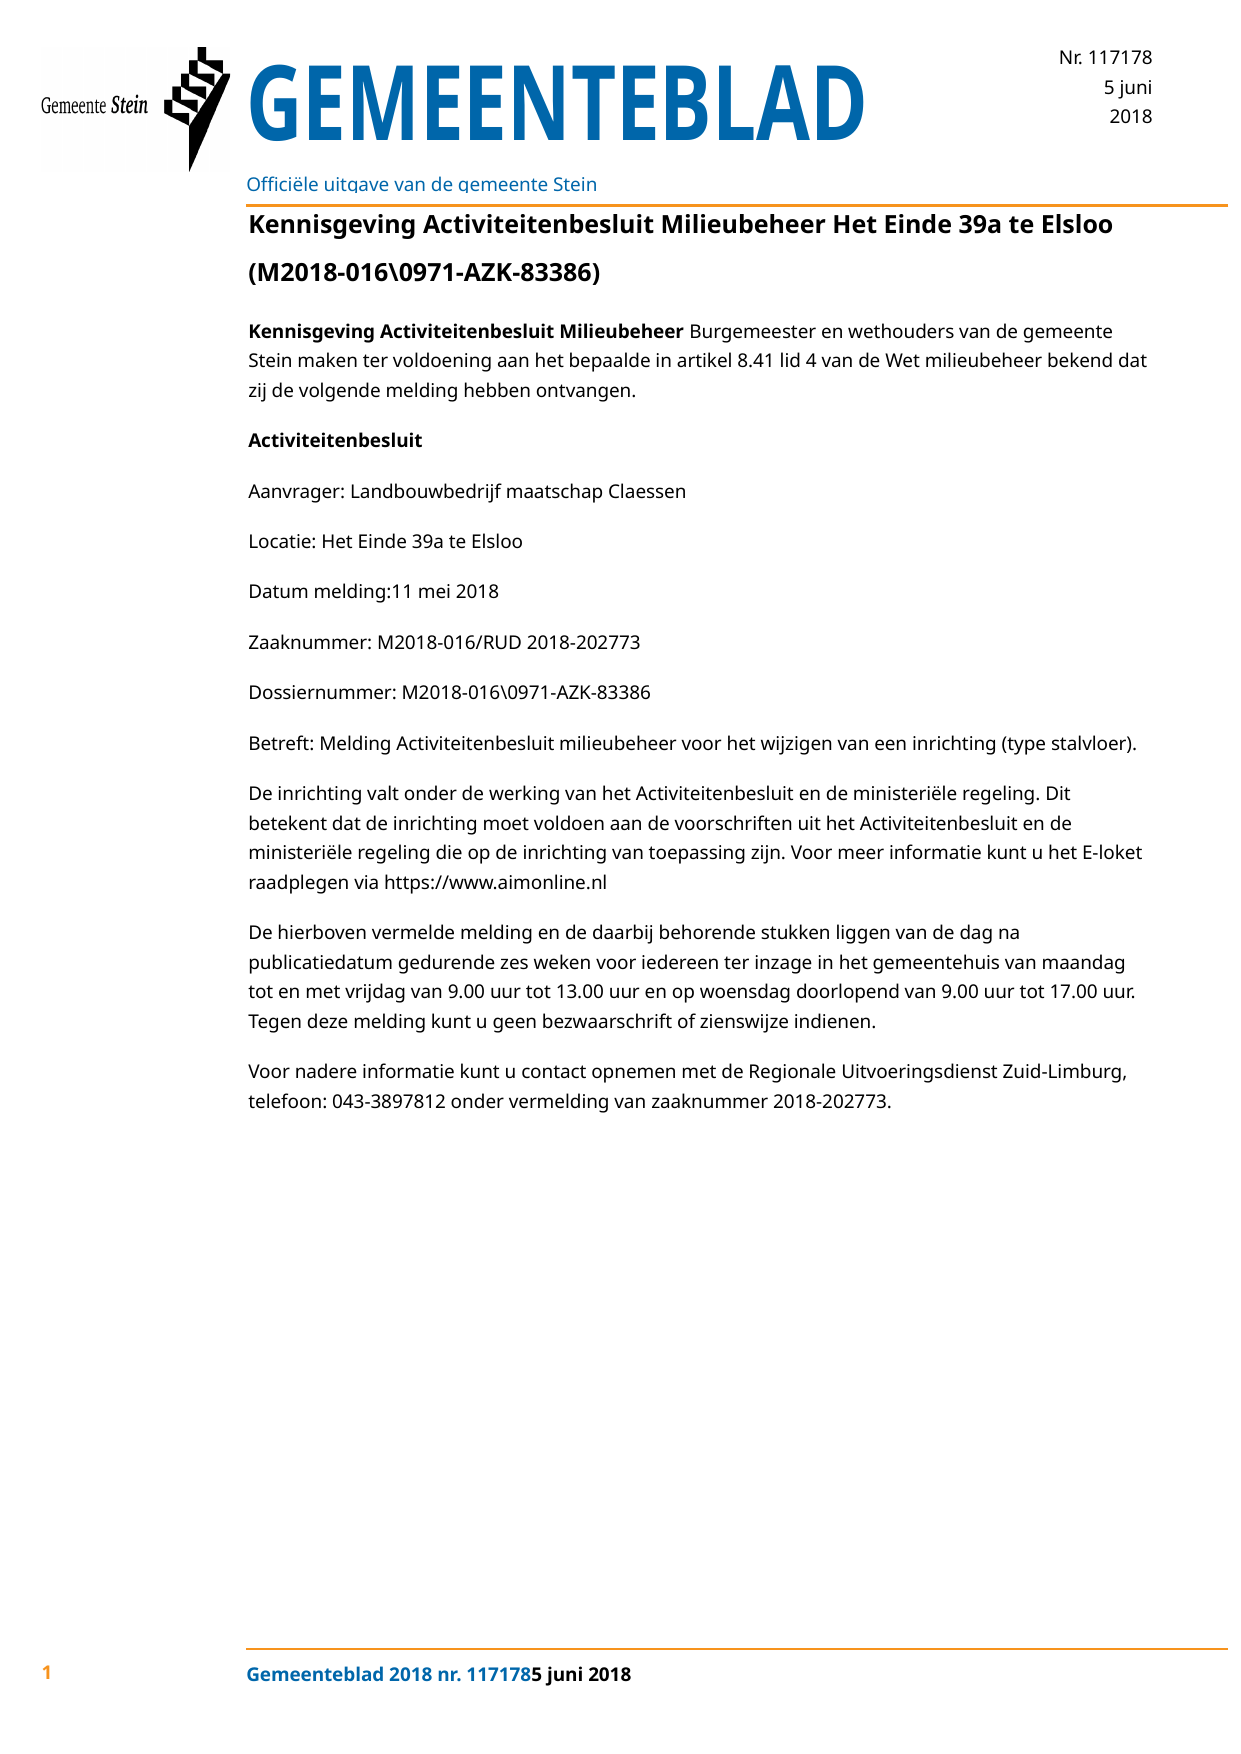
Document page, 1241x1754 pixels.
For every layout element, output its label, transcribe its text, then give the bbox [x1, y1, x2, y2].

text De hierboven vermelde melding en de daarbij behorende stukken liggen van de dag na publicatiedatum gedurende zes weken voor iedereen ter inzage in het gemeentehuis van maandag tot en met vrijdag van 9.00 uur tot 13.00 uur en op woensdag doorlopend van 9.00 uur tot 17.00 uur. Tegen deze melding kunt u geen bezwaarschrift of zienswijze indienen. [248, 919, 1152, 1034]
picture [41, 47, 231, 172]
text Zaaknummer: M2018-016/RUD 2018-202773 [248, 629, 1152, 655]
text Datum melding:11 mei 2018 [248, 579, 1152, 604]
text De inrichting valt onder de werking van het Activiteitenbesluit en de ministeriële regeling. Dit betekent dat de inrichting moet voldoen aan de voorschriften uit het Activiteitenbesluit en de ministeriële regeling die op de inrichting van toepassing zijn. Voor meer informatie kunt u het E-loket raadplegen via https://www.aimonline.nl [248, 780, 1152, 895]
text Locatie: Het Einde 39a te Elsloo [248, 528, 1152, 554]
text Dossiernummer: M2018-016\0971-AZK-83386 [248, 679, 1152, 705]
text Betreft: Melding Activiteitenbesluit milieubeheer voor het wijzigen van een inrichting (type stalvloer). [248, 730, 1152, 756]
text Aanvrager: Landbouwbedrijf maatschap Claessen [248, 478, 1152, 504]
text Activiteitenbesluit [248, 427, 1152, 453]
text Kennisgeving Activiteitenbesluit Milieubeheer Het Einde 39a te Elsloo (M2018-016\0971-AZK-83386) [248, 207, 1152, 288]
text Kennisgeving Activiteitenbesluit Milieubeheer Burgemeester en wethouders van de gemeente Stein maken ter voldoening aan het bepaalde in artikel 8.41 lid 4 van de Wet milieubeheer bekend dat zij de volgende melding hebben ontvangen. [248, 318, 1152, 403]
text Voor nadere informatie kunt u contact opnemen met de Regionale Uitvoeringsdienst Zuid-Limburg, telefoon: 043-3897812 onder vermelding van zaaknummer 2018-202773. [248, 1059, 1152, 1114]
